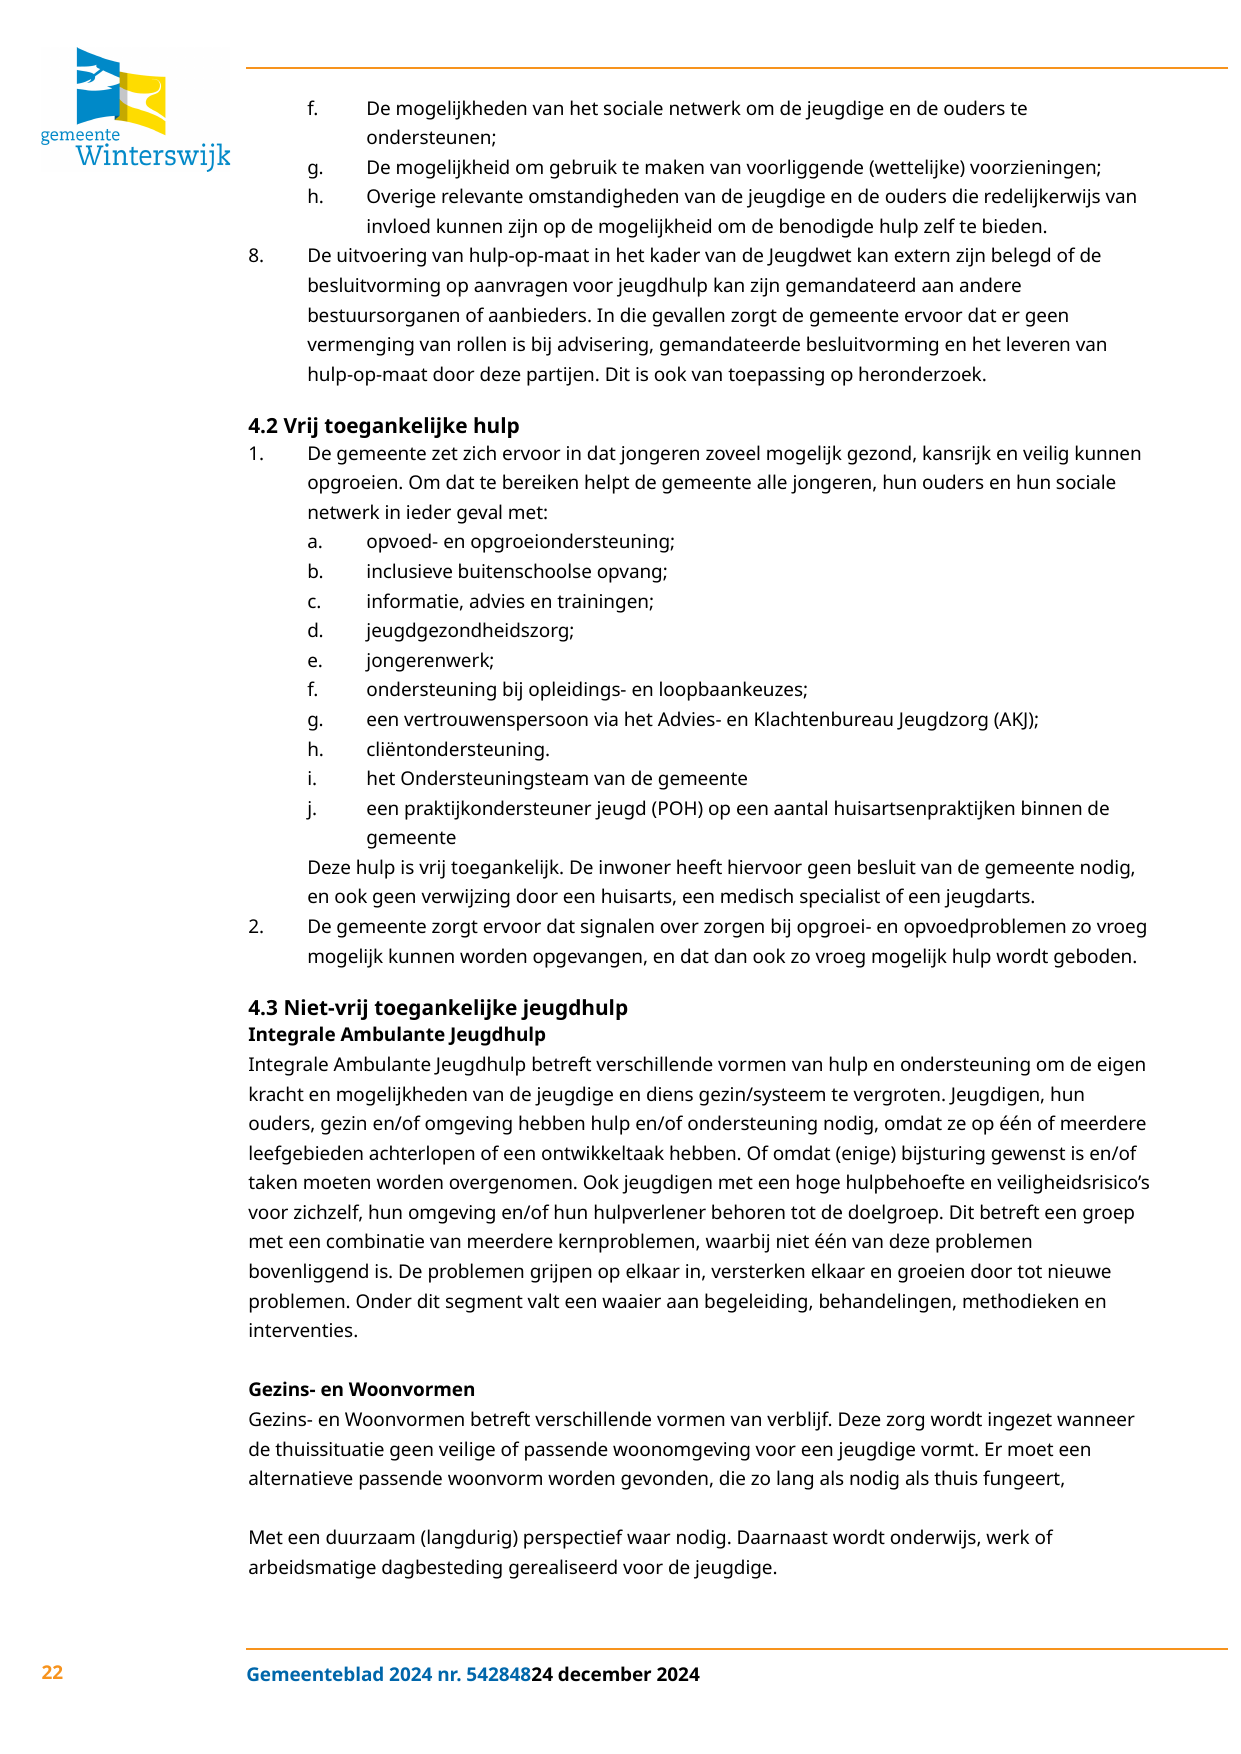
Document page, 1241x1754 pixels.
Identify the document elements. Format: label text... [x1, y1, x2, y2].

picture [225, 153, 231, 162]
list inclusieve buitenschoolse opvang; [307, 558, 1152, 584]
list het Ondersteuningsteam van de gemeente [307, 765, 1152, 791]
list cliëntondersteuning. [307, 736, 1152, 761]
list De gemeente zorgt ervoor dat signalen over zorgen bij opgroei- en opvoedproblemen zo vroeg mogelijk kunnen worden opgevangen, en dat dan ook zo vroeg mogelijk hulp wordt geboden. [248, 913, 1152, 968]
list een praktijkondersteuner jeugd (POH) op een aantal huisartsenpraktijken binnen de gemeente [307, 795, 1152, 850]
list Overige relevante omstandigheden van de jeugdige en de ouders die redelijkerwijs van invloed kunnen zijn op de mogelijkheid om de benodigde hulp zelf te bieden. [307, 183, 1152, 239]
list opvoed- en opgroeiondersteuning; [307, 529, 1152, 554]
list De gemeente zet zich ervoor in dat jongeren zoveel mogelijk gezond, kansrijk en veilig kunnen opgroeien. Om dat te bereiken helpt de gemeente alle jongeren, hun ouders en hun sociale netwerk in ieder geval met: [248, 440, 1152, 525]
list jongerenwerk; [307, 647, 1152, 673]
text Gezins- en Woonvormen [248, 1377, 1152, 1402]
text Gezins- en Woonvormen betreft verschillende vormen van verblijf. Deze zorg wordt ingezet wanneer de thuissituatie geen veilige of passende woonomgeving voor een jeugdige vormt. Er moet een alternatieve passende woonvorm worden gevonden, die zo lang als nodig als thuis fungeert, [248, 1406, 1152, 1491]
list De mogelijkheden van het sociale netwerk om de jeugdige en de ouders te ondersteunen; [307, 95, 1152, 150]
list Deze hulp is vrij toegankelijk. De inwoner heeft hiervoor geen besluit van de gemeente nodig, en ook geen verwijzing door een huisarts, een medisch specialist of een jeugdarts. [248, 854, 1152, 909]
list ondersteuning bij opleidings- en loopbaankeuzes; [307, 677, 1152, 702]
text 4.3 Niet-vrij toegankelijke jeugdhulp [248, 993, 1152, 1022]
list jeugdgezondheidszorg; [307, 617, 1152, 643]
list De mogelijkheid om gebruik te maken van voorliggende (wettelijke) voorzieningen; [307, 154, 1152, 180]
list informatie, advies en trainingen; [307, 588, 1152, 613]
text Integrale Ambulante Jeugdhulp betreft verschillende vormen van hulp en ondersteuning om de eigen kracht en mogelijkheden van de jeugdige en diens gezin/systeem te vergroten. Jeugdigen, hun ouders, gezin en/of omgeving hebben hulp en/of ondersteuning nodig, omdat ze op één of meerdere leefgebieden achterlopen of een ontwikkeltaak hebben. Of omdat (enige) bijsturing gewenst is en/of taken moeten worden overgenomen. Ook jeugdigen met een hoge hulpbehoefte en veiligheidsrisico’s voor zichzelf, hun omgeving en/of hun hulpverlener behoren tot de doelgroep. Dit betreft een groep met een combinatie van meerdere kernproblemen, waarbij niet één van deze problemen bovenliggend is. De problemen grijpen op elkaar in, versterken elkaar en groeien door tot nieuwe problemen. Onder dit segment valt een waaier aan begeleiding, behandelingen, methodieken en interventies. [248, 1051, 1152, 1343]
text Met een duurzaam (langdurig) perspectief waar nodig. Daarnaast wordt onderwijs, werk of arbeidsmatige dagbesteding gerealiseerd voor de jeugdige. [248, 1524, 1152, 1580]
text Integrale Ambulante Jeugdhulp [248, 1022, 1152, 1047]
text 4.2 Vrij toegankelijke hulp [248, 411, 1152, 440]
list een vertrouwenspersoon via het Advies- en Klachtenbureau Jeugdzorg (AKJ); [307, 706, 1152, 732]
picture [41, 47, 231, 172]
list De uitvoering van hulp-op-maat in het kader van de Jeugdwet kan extern zijn belegd of de besluitvorming op aanvragen voor jeugdhulp kan zijn gemandateerd aan andere bestuursorganen of aanbieders. In die gevallen zorgt de gemeente ervoor dat er geen vermenging van rollen is bij advisering, gemandateerde besluitvorming en het leveren van hulp-op-maat door deze partijen. Dit is ook van toepassing op heronderzoek. [248, 243, 1152, 387]
